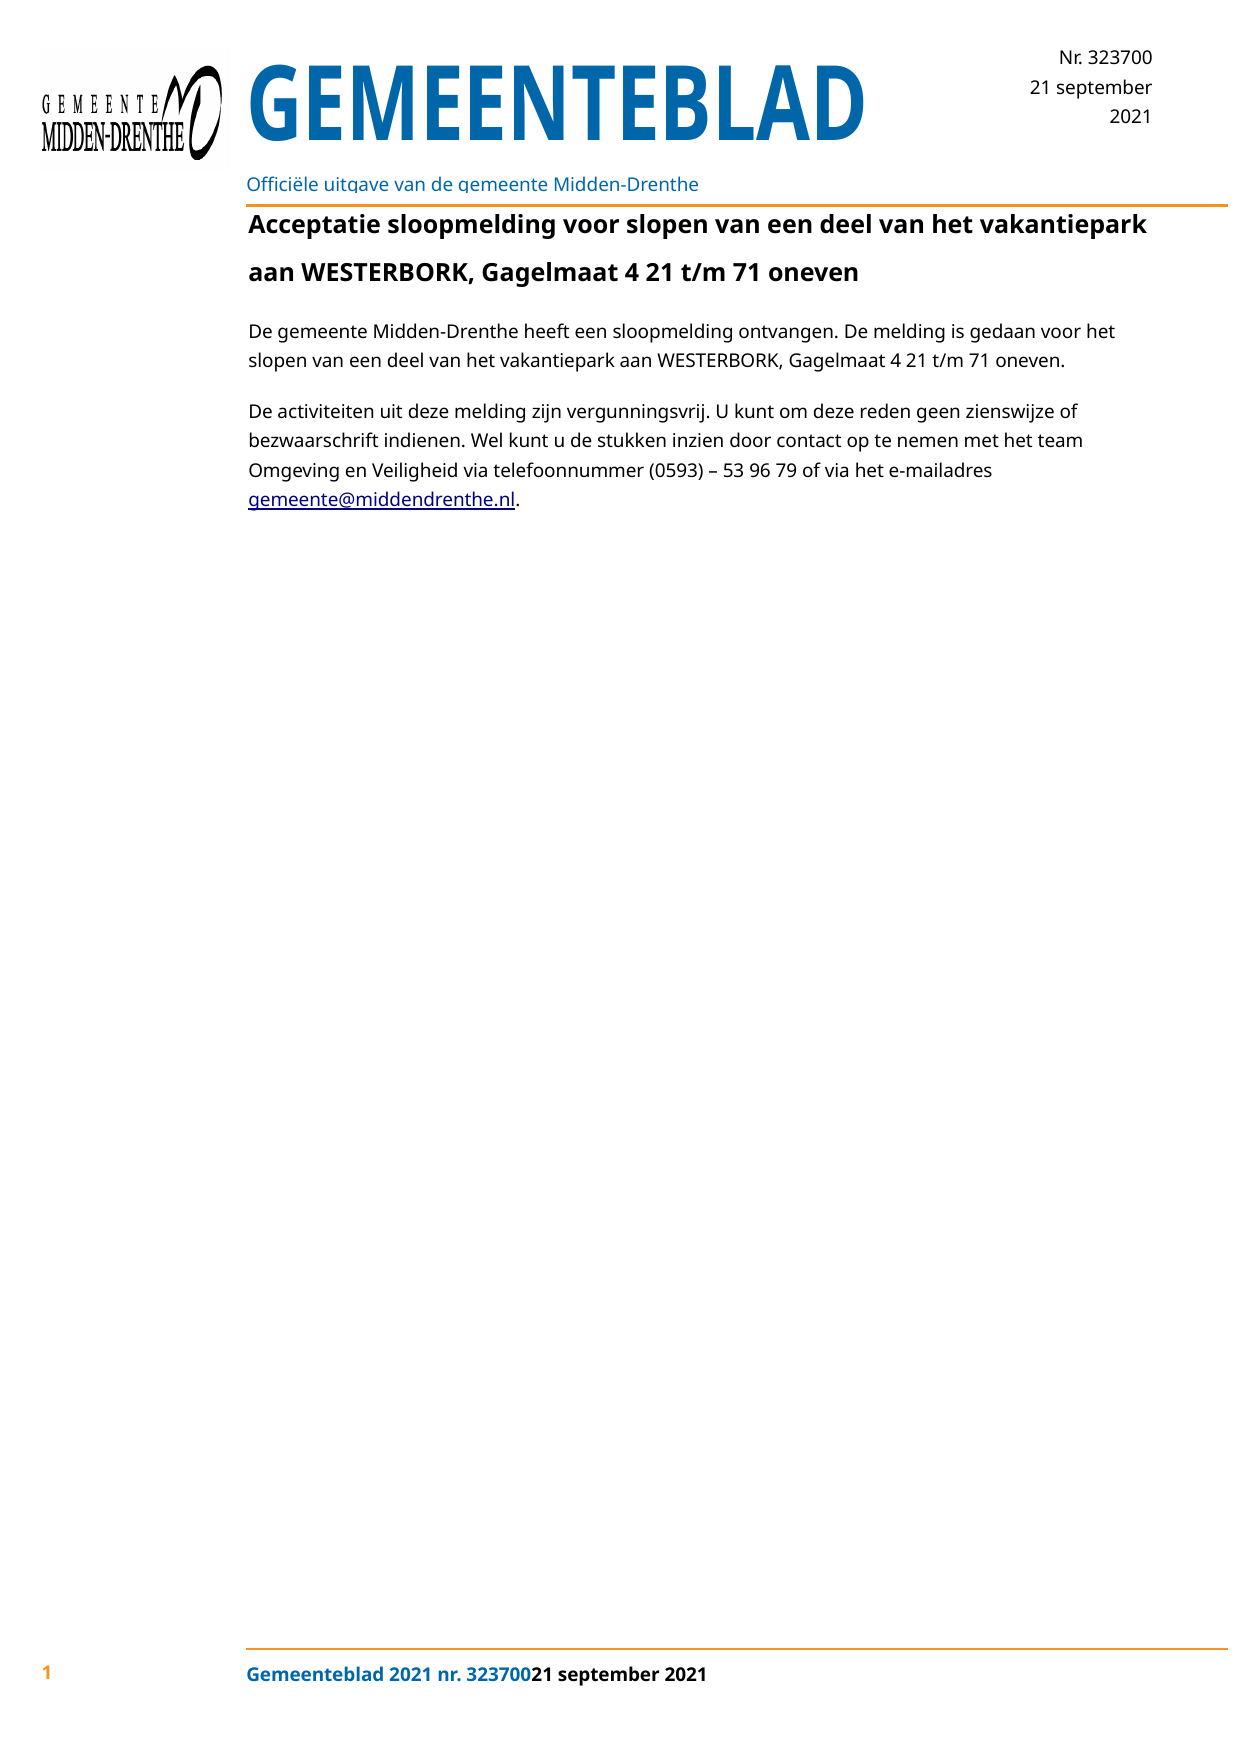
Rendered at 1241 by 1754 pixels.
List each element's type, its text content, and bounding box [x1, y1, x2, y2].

picture [41, 47, 231, 172]
text De gemeente Midden-Drenthe heeft een sloopmelding ontvangen. De melding is gedaan voor het slopen van een deel van het vakantiepark aan WESTERBORK, Gagelmaat 4 21 t/m 71 oneven. [248, 318, 1152, 373]
text De activiteiten uit deze melding zijn vergunningsvrij. U kunt om deze reden geen zienswijze of bezwaarschrift indienen. Wel kunt u de stukken inzien door contact op te nemen met het team Omgeving en Veiligheid via telefoonnummer (0593) – 53 96 79 of via het e-mailadres gemeente@middendrenthe.nl. [248, 398, 1152, 512]
text Acceptatie sloopmelding voor slopen van een deel van het vakantiepark aan WESTERBORK, Gagelmaat 4 21 t/m 71 oneven [248, 207, 1152, 288]
